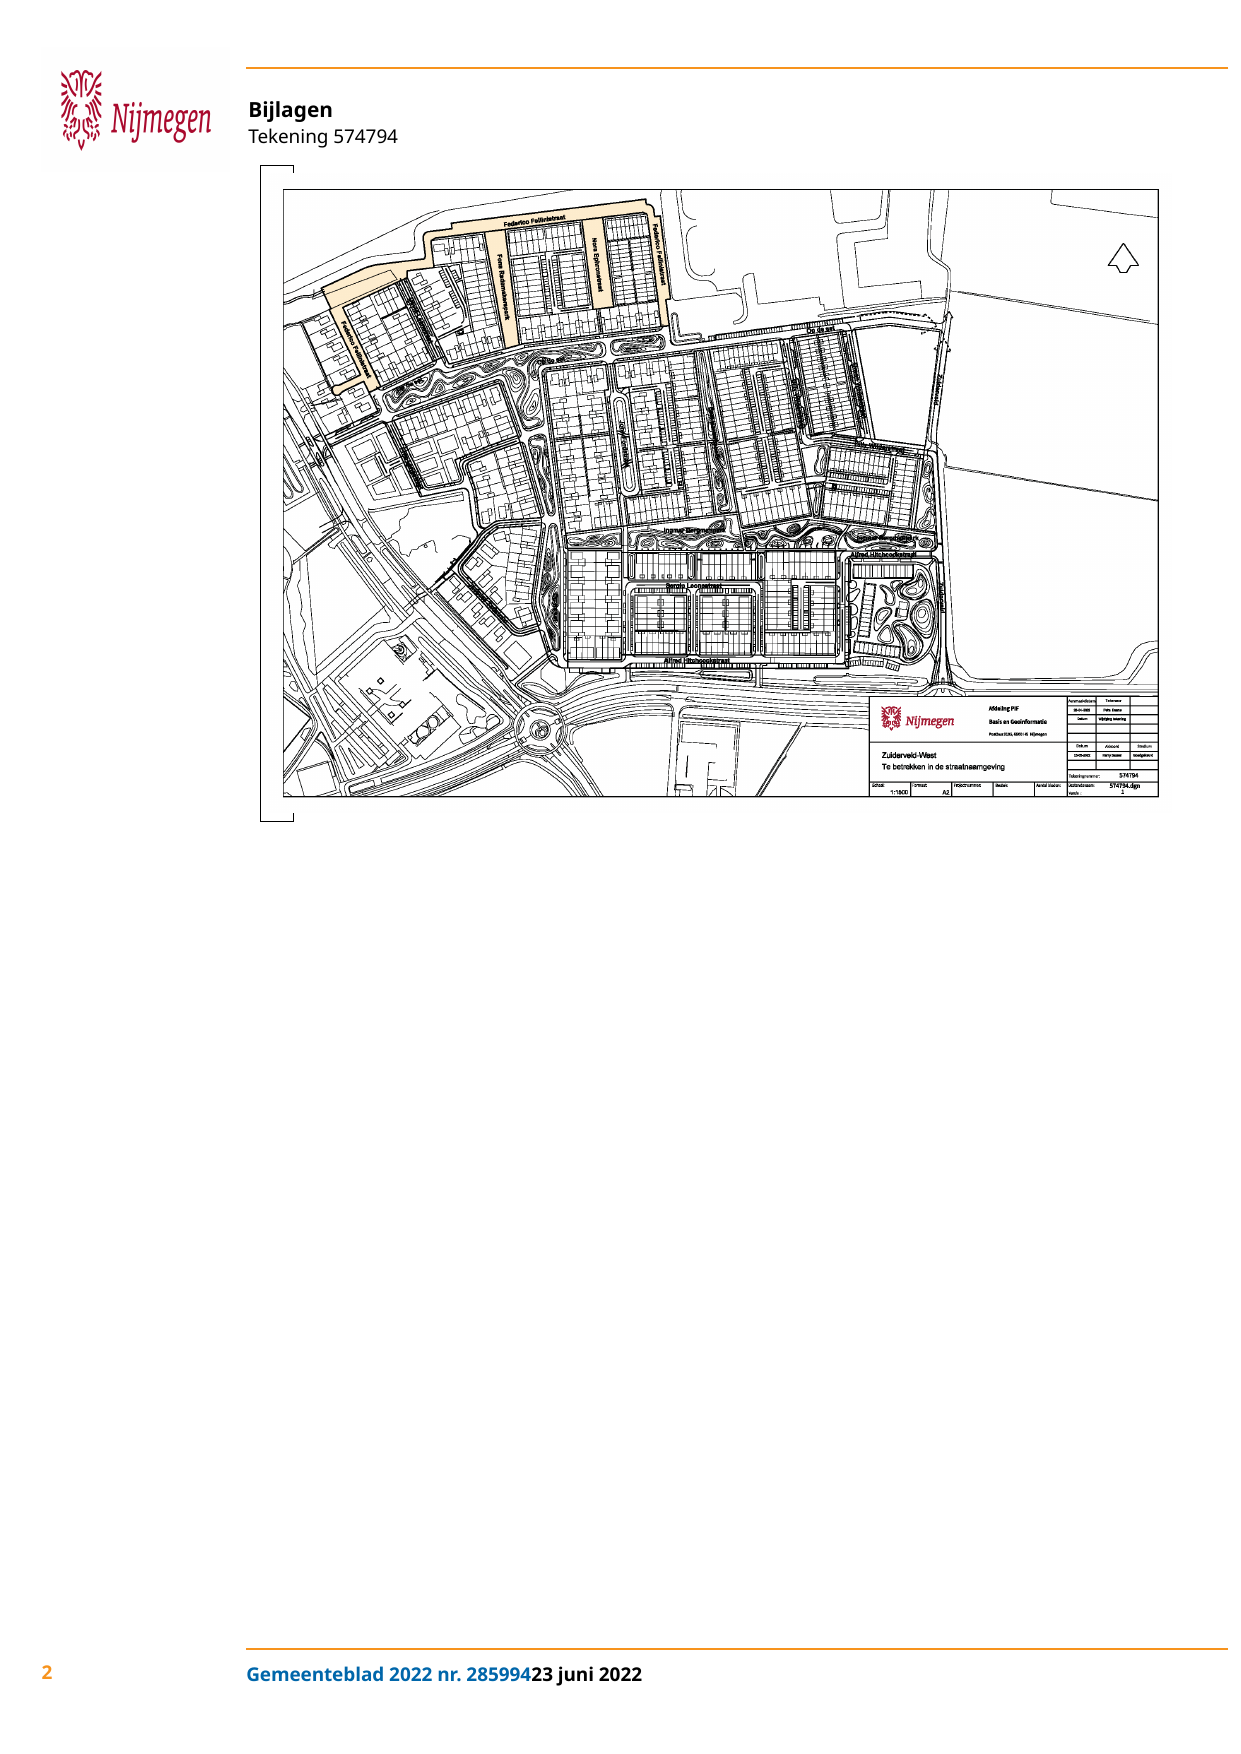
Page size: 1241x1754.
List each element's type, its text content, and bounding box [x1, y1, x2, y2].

text Bijlagen [248, 95, 1152, 123]
picture [41, 47, 231, 172]
picture [268, 173, 1173, 813]
text Tekening 574794 [248, 123, 1152, 149]
